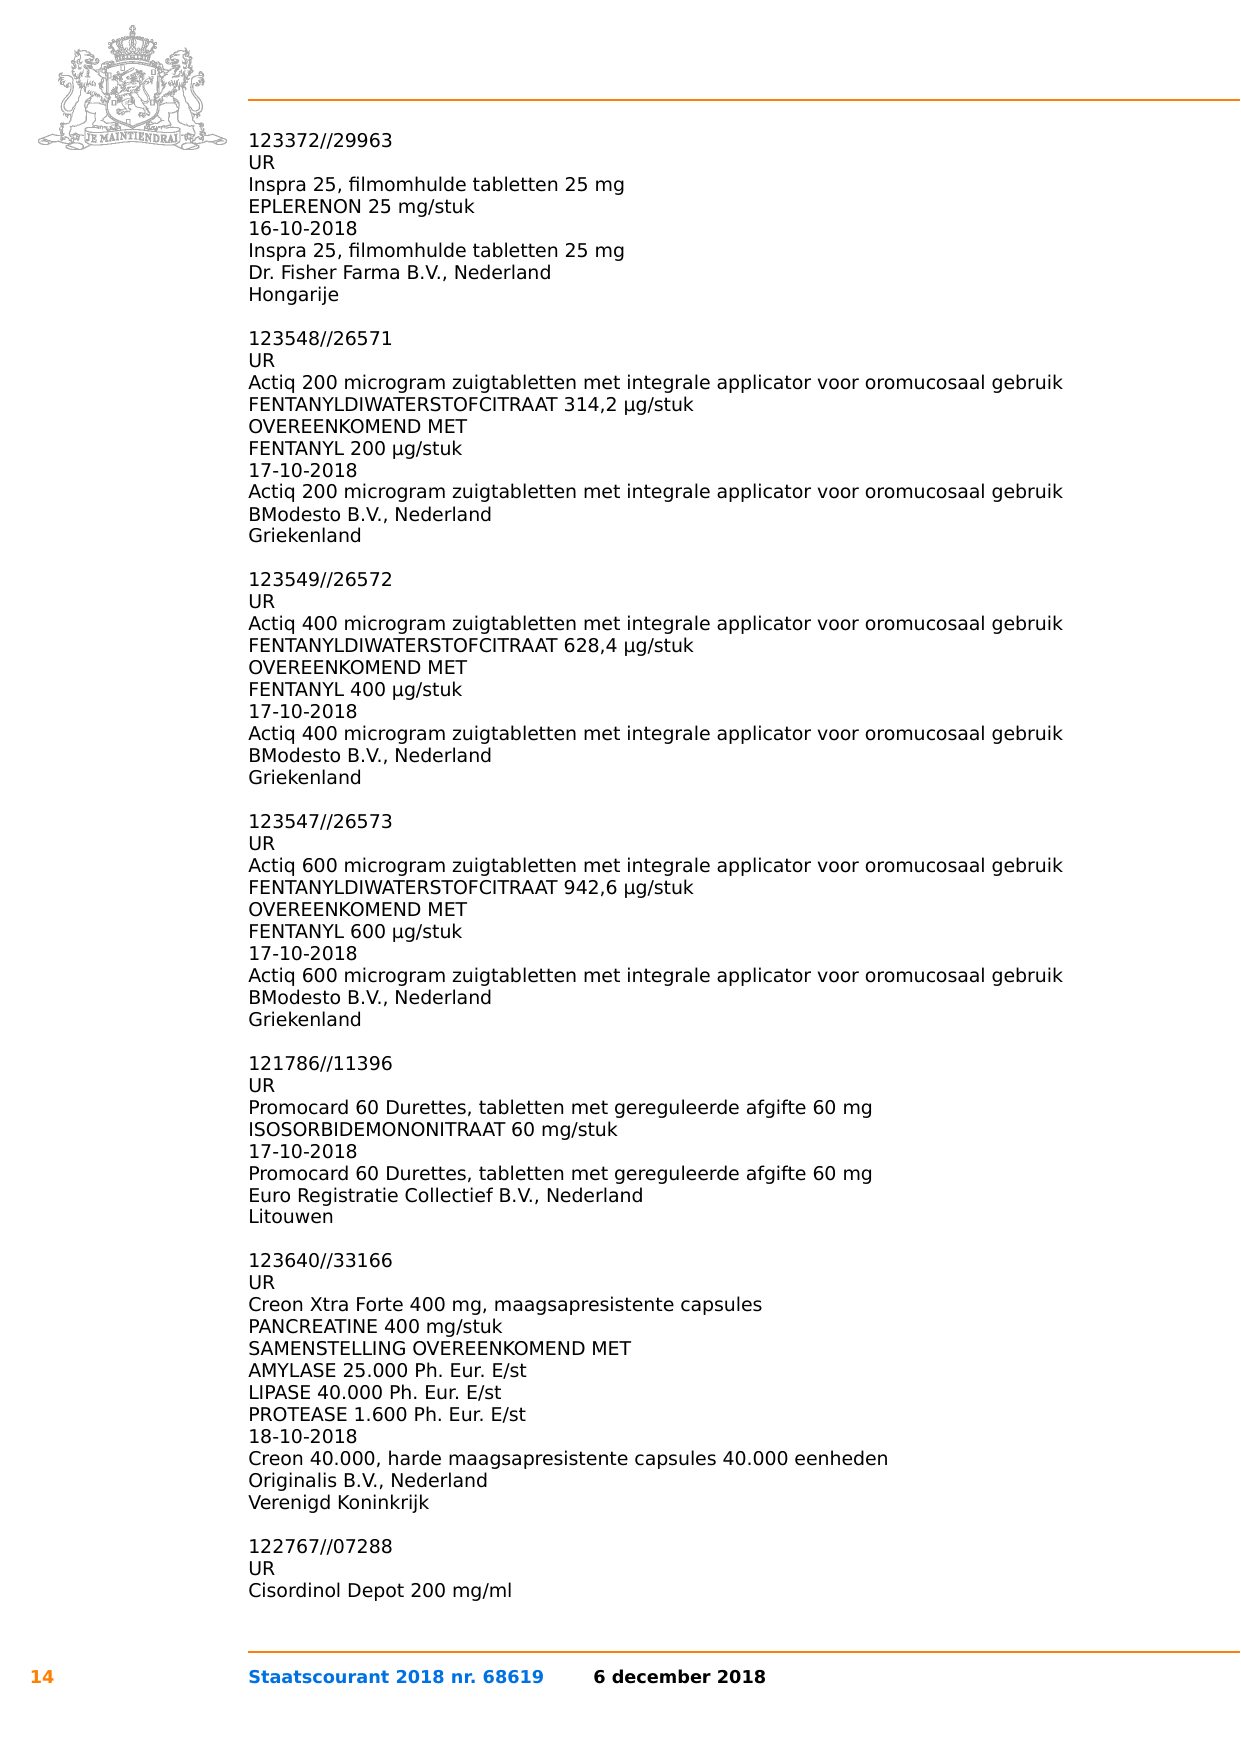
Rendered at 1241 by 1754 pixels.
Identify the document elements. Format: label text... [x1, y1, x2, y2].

text 121786//11396 [248, 1053, 1163, 1074]
text 122767//07288 [248, 1536, 1163, 1558]
text FENTANYL 600 µg/stuk [248, 921, 1163, 943]
text Actiq 400 microgram zuigtabletten met integrale applicator voor oromucosaal gebruik [248, 723, 1163, 745]
text Verenigd Koninkrijk [248, 1492, 1163, 1514]
text OVEREENKOMEND MET [248, 657, 1163, 679]
text 123548//26571 [248, 328, 1163, 349]
text FENTANYL 200 µg/stuk [248, 437, 1163, 459]
text 16-10-2018 [248, 218, 1163, 240]
text Inspra 25, filmomhulde tabletten 25 mg [248, 174, 1163, 196]
text 123549//26572 [248, 569, 1163, 591]
text 123640//33166 [248, 1250, 1163, 1272]
text UR [248, 1272, 1163, 1294]
text PANCREATINE 400 mg/stuk [248, 1316, 1163, 1338]
text PROTEASE 1.600 Ph. Eur. E/st [248, 1404, 1163, 1426]
text AMYLASE 25.000 Ph. Eur. E/st [248, 1360, 1163, 1382]
text LIPASE 40.000 Ph. Eur. E/st [248, 1382, 1163, 1404]
text Inspra 25, filmomhulde tabletten 25 mg [248, 240, 1163, 262]
text BModesto B.V., Nederland [248, 987, 1163, 1009]
text Originalis B.V., Nederland [248, 1470, 1163, 1492]
text FENTANYLDIWATERSTOFCITRAAT 628,4 µg/stuk [248, 635, 1163, 657]
text Litouwen [248, 1206, 1163, 1228]
text OVEREENKOMEND MET [248, 899, 1163, 921]
text Griekenland [248, 1009, 1163, 1031]
text OVEREENKOMEND MET [248, 416, 1163, 437]
text Actiq 600 microgram zuigtabletten met integrale applicator voor oromucosaal gebruik [248, 965, 1163, 987]
text Actiq 600 microgram zuigtabletten met integrale applicator voor oromucosaal gebruik [248, 855, 1163, 877]
text UR [248, 349, 1163, 372]
text 17-10-2018 [248, 1141, 1163, 1162]
picture [38, 25, 227, 150]
text Dr. Fisher Farma B.V., Nederland [248, 262, 1163, 284]
text BModesto B.V., Nederland [248, 745, 1163, 767]
text ISOSORBIDEMONONITRAAT 60 mg/stuk [248, 1118, 1163, 1141]
text 123547//26573 [248, 811, 1163, 833]
text 123372//29963 [248, 130, 1163, 152]
text SAMENSTELLING OVEREENKOMEND MET [248, 1338, 1163, 1360]
text 17-10-2018 [248, 459, 1163, 481]
text Promocard 60 Durettes, tabletten met gereguleerde afgifte 60 mg [248, 1162, 1163, 1184]
text Creon 40.000, harde maagsapresistente capsules 40.000 eenheden [248, 1448, 1163, 1470]
text Euro Registratie Collectief B.V., Nederland [248, 1184, 1163, 1206]
text UR [248, 152, 1163, 174]
text 17-10-2018 [248, 701, 1163, 723]
text FENTANYLDIWATERSTOFCITRAAT 314,2 µg/stuk [248, 393, 1163, 416]
text Griekenland [248, 767, 1163, 789]
text BModesto B.V., Nederland [248, 503, 1163, 525]
text Cisordinol Depot 200 mg/ml [248, 1580, 1163, 1602]
text FENTANYL 400 µg/stuk [248, 679, 1163, 701]
text Creon Xtra Forte 400 mg, maagsapresistente capsules [248, 1294, 1163, 1316]
text Promocard 60 Durettes, tabletten met gereguleerde afgifte 60 mg [248, 1097, 1163, 1118]
text UR [248, 833, 1163, 855]
text Actiq 200 microgram zuigtabletten met integrale applicator voor oromucosaal gebruik [248, 372, 1163, 393]
text FENTANYLDIWATERSTOFCITRAAT 942,6 µg/stuk [248, 877, 1163, 899]
text 18-10-2018 [248, 1426, 1163, 1448]
text Actiq 200 microgram zuigtabletten met integrale applicator voor oromucosaal gebruik [248, 481, 1163, 503]
text Griekenland [248, 525, 1163, 547]
text UR [248, 1074, 1163, 1097]
text 17-10-2018 [248, 943, 1163, 965]
text UR [248, 591, 1163, 613]
text Actiq 400 microgram zuigtabletten met integrale applicator voor oromucosaal gebruik [248, 613, 1163, 635]
text EPLERENON 25 mg/stuk [248, 196, 1163, 218]
text Hongarije [248, 284, 1163, 306]
text UR [248, 1558, 1163, 1580]
